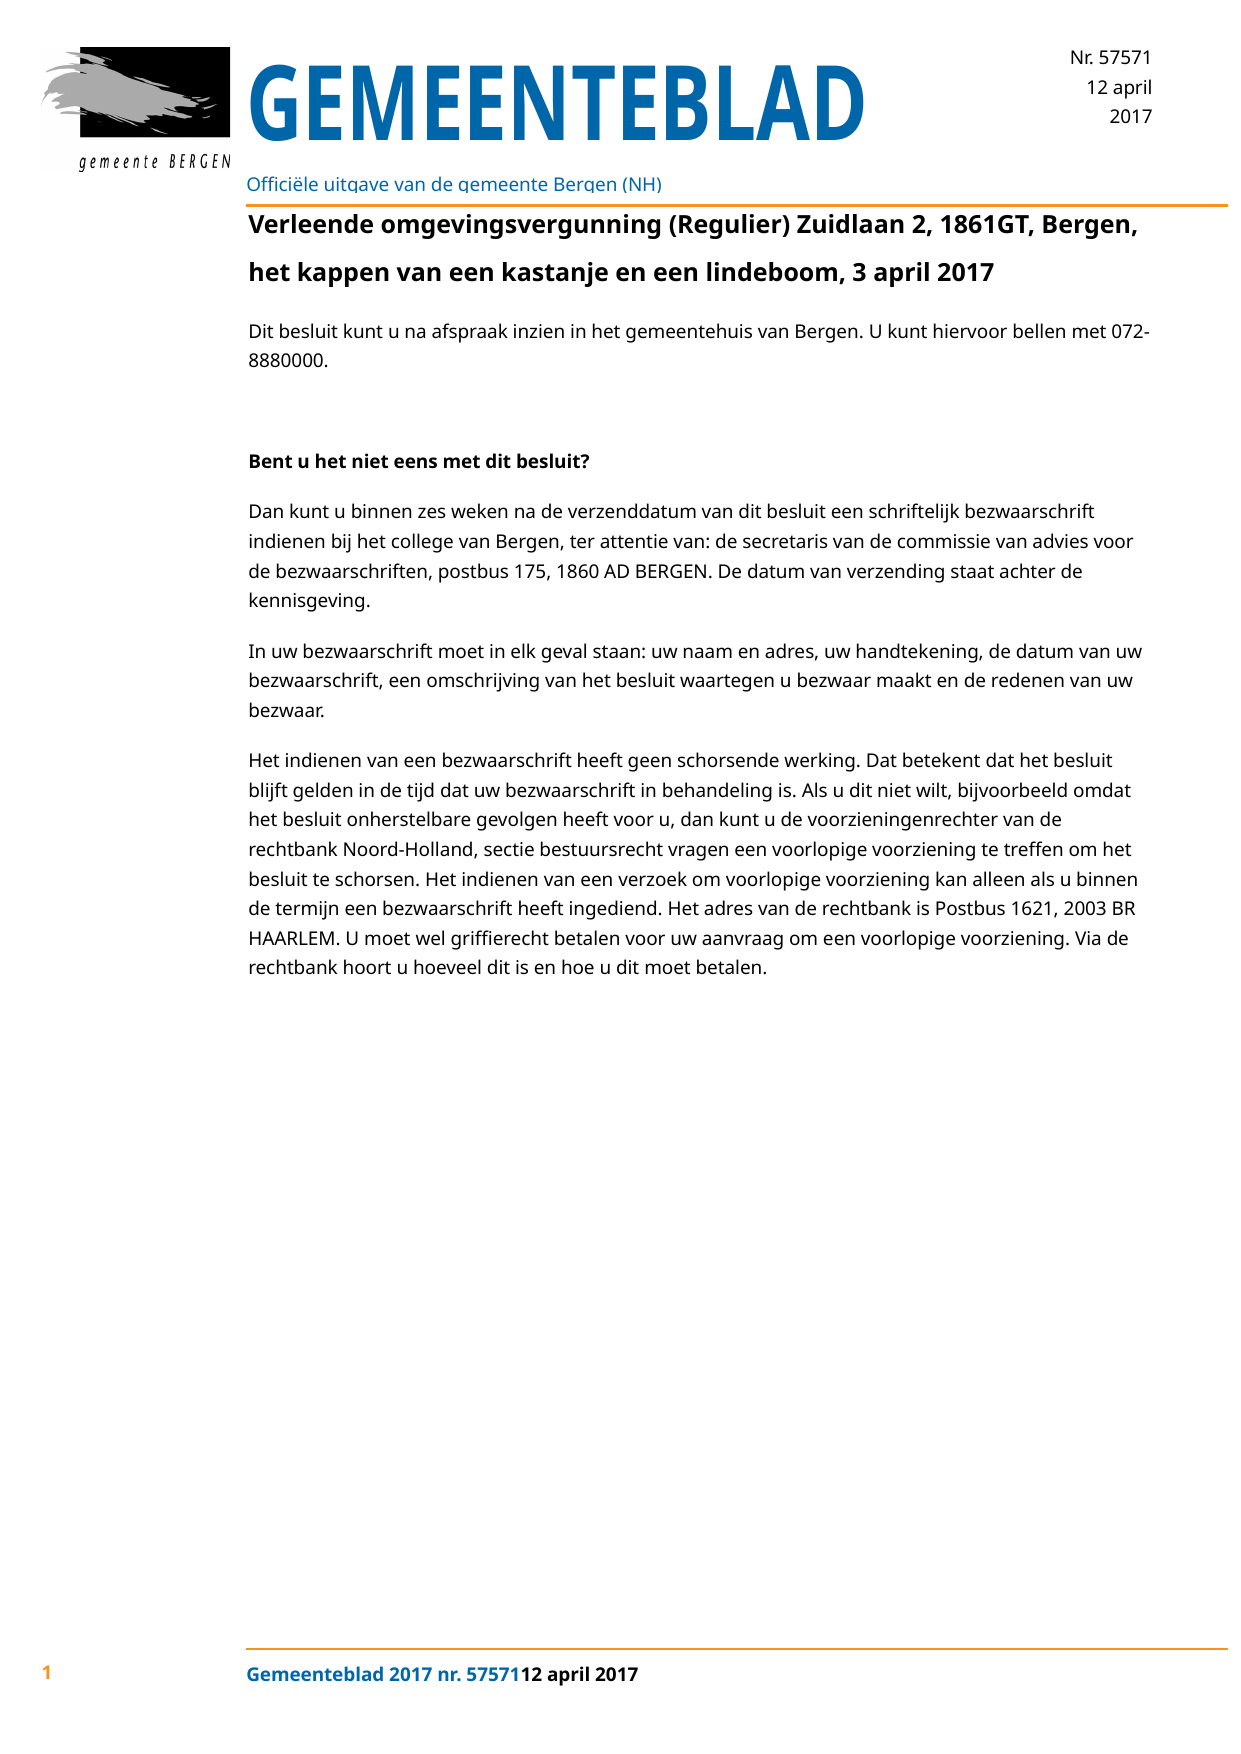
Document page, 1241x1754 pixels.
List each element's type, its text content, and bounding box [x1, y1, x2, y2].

text Bent u het niet eens met dit besluit? [248, 448, 1152, 474]
picture [41, 47, 231, 172]
text In uw bezwaarschrift moet in elk geval staan: uw naam en adres, uw handtekening, de datum van uw bezwaarschrift, een omschrijving van het besluit waartegen u bezwaar maakt en de redenen van uw bezwaar. [248, 638, 1152, 723]
text Het indienen van een bezwaarschrift heeft geen schorsende werking. Dat betekent dat het besluit blijft gelden in de tijd dat uw bezwaarschrift in behandeling is. Als u dit niet wilt, bijvoorbeeld omdat het besluit onherstelbare gevolgen heeft voor u, dan kunt u de voorzieningenrechter van de rechtbank Noord-Holland, sectie bestuursrecht vragen een voorlopige voorziening te treffen om het besluit te schorsen. Het indienen van een verzoek om voorlopige voorziening kan alleen als u binnen de termijn een bezwaarschrift heeft ingediend. Het adres van de rechtbank is Postbus 1621, 2003 BR HAARLEM. U moet wel griffierecht betalen voor uw aanvraag om een voorlopige voorziening. Via de rechtbank hoort u hoeveel dit is en hoe u dit moet betalen. [248, 747, 1152, 980]
text Verleende omgevingsvergunning (Regulier) Zuidlaan 2, 1861GT, Bergen, het kappen van een kastanje en een lindeboom, 3 april 2017 [248, 207, 1152, 288]
text Dit besluit kunt u na afspraak inzien in het gemeentehuis van Bergen. U kunt hiervoor bellen met 072-8880000. [248, 318, 1152, 373]
text Dan kunt u binnen zes weken na de verzenddatum van dit besluit een schriftelijk bezwaarschrift indienen bij het college van Bergen, ter attentie van: de secretaris van de commissie van advies voor de bezwaarschriften, postbus 175, 1860 AD BERGEN. De datum van verzending staat achter de kennisgeving. [248, 499, 1152, 613]
